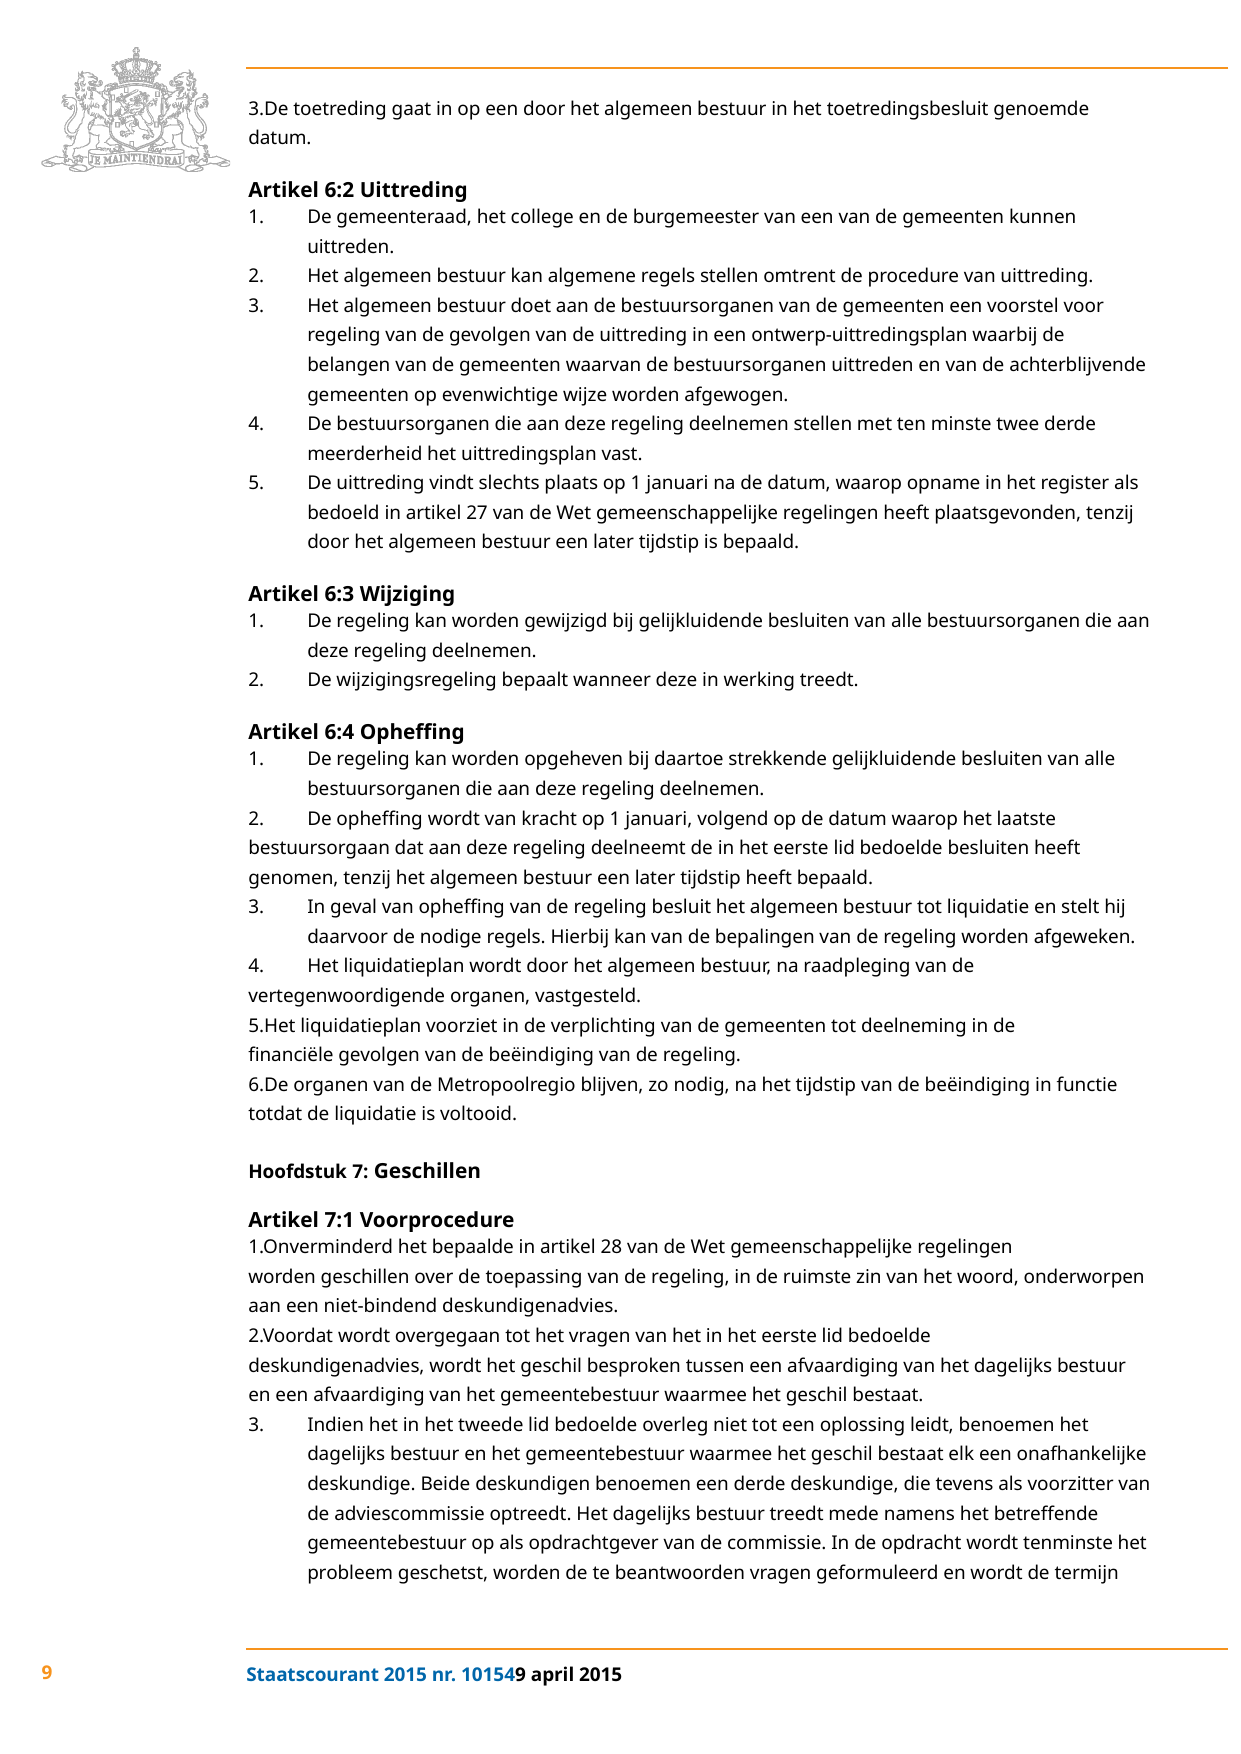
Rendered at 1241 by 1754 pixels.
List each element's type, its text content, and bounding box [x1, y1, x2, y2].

text 2.Voordat wordt overgegaan tot het vragen van het in het eerste lid bedoelde [248, 1322, 1152, 1348]
list De wijzigingsregeling bepaalt wanneer deze in werking treedt. [248, 667, 1152, 692]
text Artikel 6:2 Uittreding [248, 175, 1152, 203]
text 3.De toetreding gaat in op een door het algemeen bestuur in het toetredingsbesluit genoemde datum. [248, 95, 1152, 150]
list De regeling kan worden gewijzigd bij gelijkluidende besluiten van alle bestuursorganen die aan deze regeling deelnemen. [248, 607, 1152, 663]
text Artikel 7:1 Voorprocedure [248, 1205, 1152, 1233]
text 5.Het liquidatieplan voorziet in de verplichting van de gemeenten tot deelneming in de [248, 1012, 1152, 1037]
text Artikel 6:3 Wijziging [248, 579, 1152, 607]
text deskundigenadvies, wordt het geschil besproken tussen een afvaardiging van het dagelijks bestuur en een afvaardiging van het gemeentebestuur waarmee het geschil bestaat. [248, 1352, 1152, 1407]
list Indien het in het tweede lid bedoelde overleg niet tot een oplossing leidt, benoemen het dagelijks bestuur en het gemeentebestuur waarmee het geschil bestaat elk een onafhankelijke deskundige. Beide deskundigen benoemen een derde deskundige, die tevens als voorzitter van de adviescommissie optreedt. Het dagelijks bestuur treedt mede namens het betreffende gemeentebestuur op als opdrachtgever van de commissie. In de opdracht wordt tenminste het probleem geschetst, worden de te beantwoorden vragen geformuleerd en wordt de termijn [248, 1411, 1152, 1585]
picture [41, 47, 231, 172]
text vertegenwoordigende organen, vastgesteld. [248, 982, 1152, 1008]
text worden geschillen over de toepassing van de regeling, in de ruimste zin van het woord, onderworpen aan een niet-bindend deskundigenadvies. [248, 1263, 1152, 1318]
list Het algemeen bestuur kan algemene regels stellen omtrent de procedure van uittreding. [248, 262, 1152, 288]
text bestuursorgaan dat aan deze regeling deelneemt de in het eerste lid bedoelde besluiten heeft genomen, tenzij het algemeen bestuur een later tijdstip heeft bepaald. [248, 834, 1152, 889]
text Hoofdstuk 7: Geschillen [248, 1156, 1152, 1184]
text financiële gevolgen van de beëindiging van de regeling. [248, 1041, 1152, 1067]
text Artikel 6:4 Opheffing [248, 717, 1152, 746]
text 6.De organen van de Metropoolregio blijven, zo nodig, na het tijdstip van de beëindiging in functie totdat de liquidatie is voltooid. [248, 1071, 1152, 1126]
list Het liquidatieplan wordt door het algemeen bestuur, na raadpleging van de [248, 953, 1152, 978]
list In geval van opheffing van de regeling besluit het algemeen bestuur tot liquidatie en stelt hij daarvoor de nodige regels. Hierbij kan van de bepalingen van de regeling worden afgeweken. [248, 893, 1152, 949]
list De gemeenteraad, het college en de burgemeester van een van de gemeenten kunnen uittreden. [248, 203, 1152, 258]
text 1.Onverminderd het bepaalde in artikel 28 van de Wet gemeenschappelijke regelingen [248, 1233, 1152, 1259]
list De opheffing wordt van kracht op 1 januari, volgend op de datum waarop het laatste [248, 805, 1152, 830]
list De bestuursorganen die aan deze regeling deelnemen stellen met ten minste twee derde meerderheid het uittredingsplan vast. [248, 410, 1152, 466]
list Het algemeen bestuur doet aan de bestuursorganen van de gemeenten een voorstel voor regeling van de gevolgen van de uittreding in een ontwerp-uittredingsplan waarbij de belangen van de gemeenten waarvan de bestuursorganen uittreden en van de achterblijvende gemeenten op evenwichtige wijze worden afgewogen. [248, 292, 1152, 406]
list De regeling kan worden opgeheven bij daartoe strekkende gelijkluidende besluiten van alle bestuursorganen die aan deze regeling deelnemen. [248, 746, 1152, 801]
list De uittreding vindt slechts plaats op 1 januari na de datum, waarop opname in het register als bedoeld in artikel 27 van de Wet gemeenschappelijke regelingen heeft plaatsgevonden, tenzij door het algemeen bestuur een later tijdstip is bepaald. [248, 469, 1152, 554]
